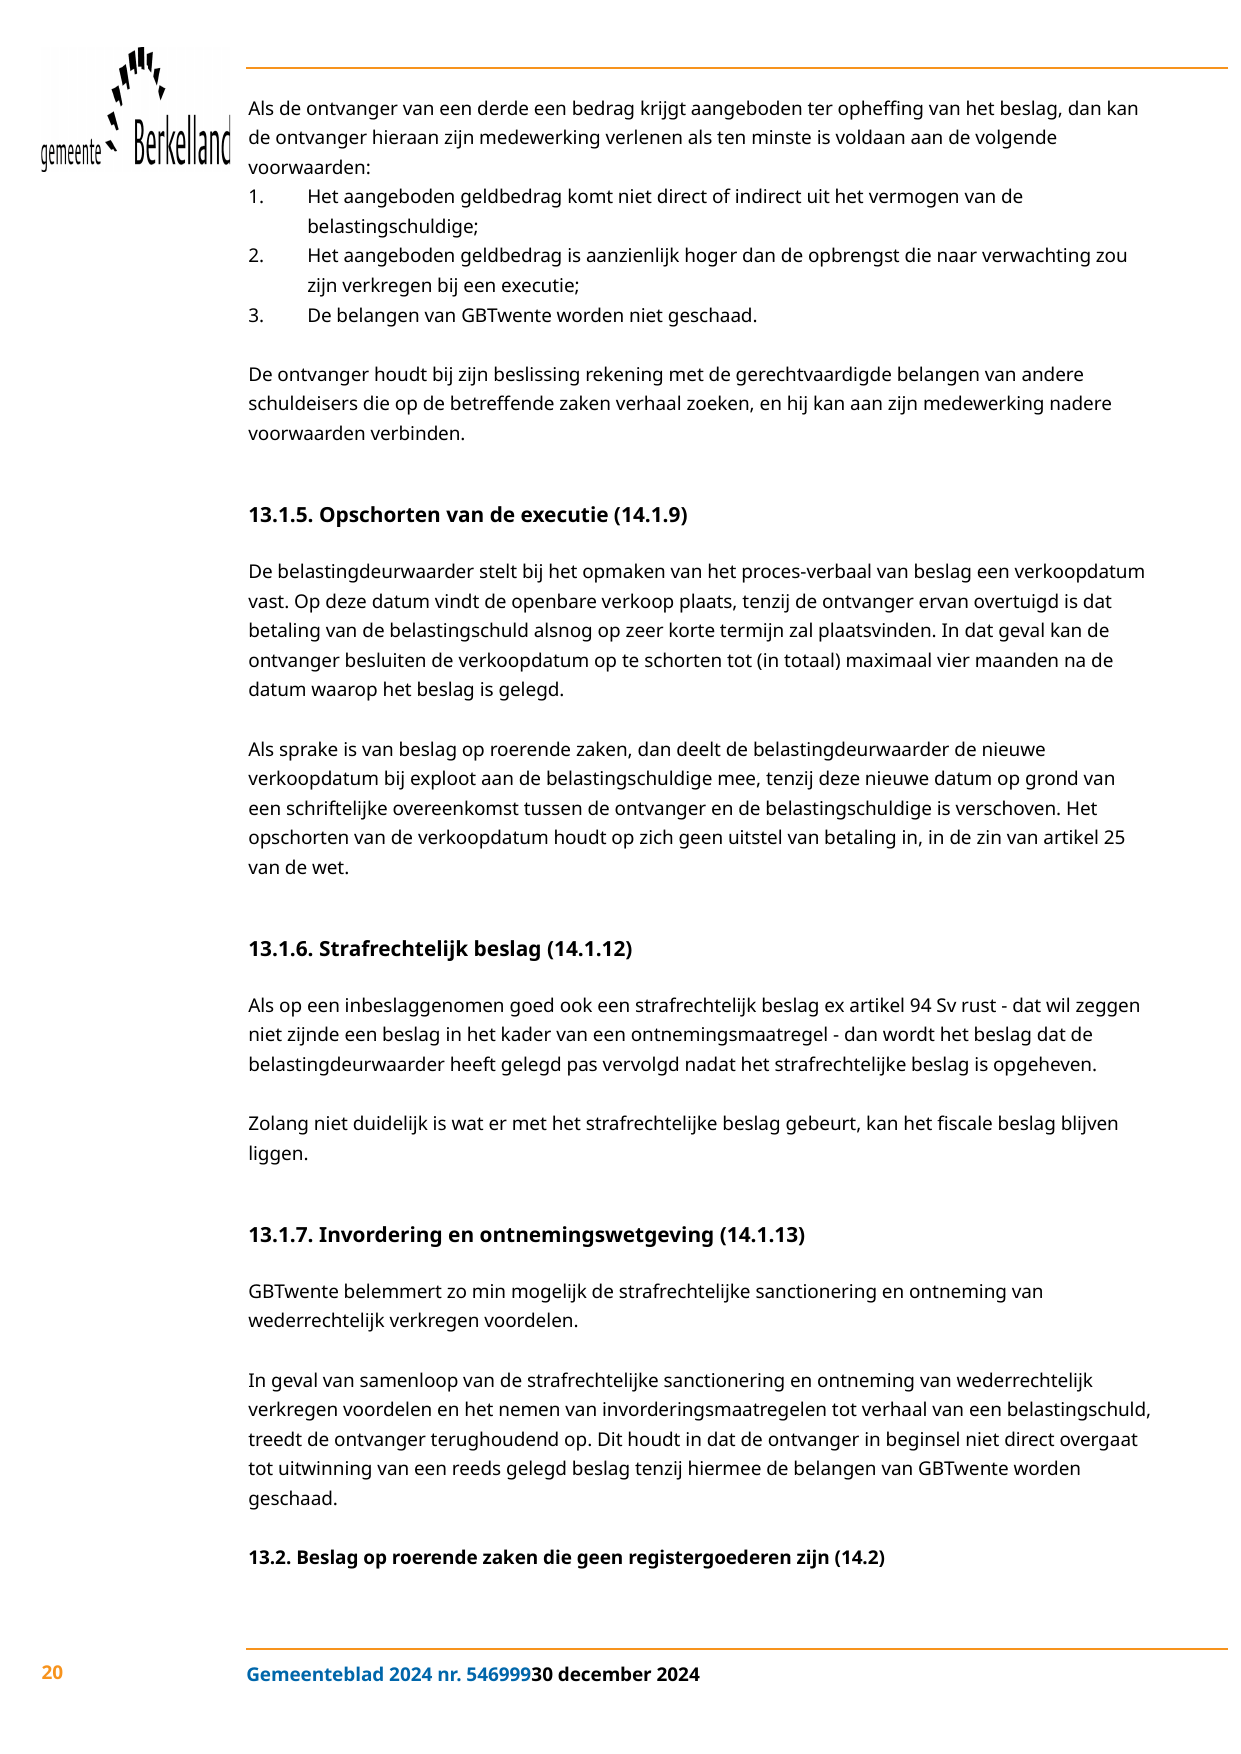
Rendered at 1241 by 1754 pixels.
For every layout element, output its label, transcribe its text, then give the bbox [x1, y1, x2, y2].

list Het aangeboden geldbedrag komt niet direct of indirect uit het vermogen van de belastingschuldige; [248, 183, 1152, 239]
text 13.1.5. Opschorten van de executie (14.1.9) [248, 500, 1152, 529]
text Als de ontvanger van een derde een bedrag krijgt aangeboden ter opheffing van het beslag, dan kan de ontvanger hieraan zijn medewerking verlenen als ten minste is voldaan aan de volgende voorwaarden: [248, 95, 1152, 180]
text GBTwente belemmert zo min mogelijk de strafrechtelijke sanctionering en ontneming van wederrechtelijk verkregen voordelen. [248, 1278, 1152, 1333]
text Als sprake is van beslag op roerende zaken, dan deelt de belastingdeurwaarder de nieuwe verkoopdatum bij exploot aan de belastingschuldige mee, tenzij deze nieuwe datum op grond van een schriftelijke overeenkomst tussen de ontvanger en de belastingschuldige is verschoven. Het opschorten van de verkoopdatum houdt op zich geen uitstel van betaling in, in de zin van artikel 25 van de wet. [248, 736, 1152, 880]
text 13.2. Beslag op roerende zaken die geen registergoederen zijn (14.2) [248, 1544, 1152, 1570]
text De belastingdeurwaarder stelt bij het opmaken van het proces-verbaal van beslag een verkoopdatum vast. Op deze datum vindt de openbare verkoop plaats, tenzij de ontvanger ervan overtuigd is dat betaling van de belastingschuld alsnog op zeer korte termijn zal plaatsvinden. In dat geval kan de ontvanger besluiten de verkoopdatum op te schorten tot (in totaal) maximaal vier maanden na de datum waarop het beslag is gelegd. [248, 558, 1152, 702]
list De belangen van GBTwente worden niet geschaad. [248, 302, 1152, 328]
text Zolang niet duidelijk is wat er met het strafrechtelijke beslag gebeurt, kan het fiscale beslag blijven liggen. [248, 1110, 1152, 1166]
text Als op een inbeslaggenomen goed ook een strafrechtelijk beslag ex artikel 94 Sv rust - dat wil zeggen niet zijnde een beslag in het kader van een ontnemingsmaatregel - dan wordt het beslag dat de belastingdeurwaarder heeft gelegd pas vervolgd nadat het strafrechtelijke beslag is opgeheven. [248, 992, 1152, 1077]
text 13.1.7. Invordering en ontnemingswetgeving (14.1.13) [248, 1220, 1152, 1248]
picture [41, 47, 231, 172]
text 13.1.6. Strafrechtelijk beslag (14.1.12) [248, 934, 1152, 962]
text De ontvanger houdt bij zijn beslissing rekening met de gerechtvaardigde belangen van andere schuldeisers die op de betreffende zaken verhaal zoeken, en hij kan aan zijn medewerking nadere voorwaarden verbinden. [248, 361, 1152, 446]
list Het aangeboden geldbedrag is aanzienlijk hoger dan de opbrengst die naar verwachting zou zijn verkregen bij een executie; [248, 243, 1152, 298]
text In geval van samenloop van de strafrechtelijke sanctionering en ontneming van wederrechtelijk verkregen voordelen en het nemen van invorderingsmaatregelen tot verhaal van een belastingschuld, treedt de ontvanger terughoudend op. Dit houdt in dat de ontvanger in beginsel niet direct overgaat tot uitwinning van een reeds gelegd beslag tenzij hiermee de belangen van GBTwente worden geschaad. [248, 1367, 1152, 1511]
